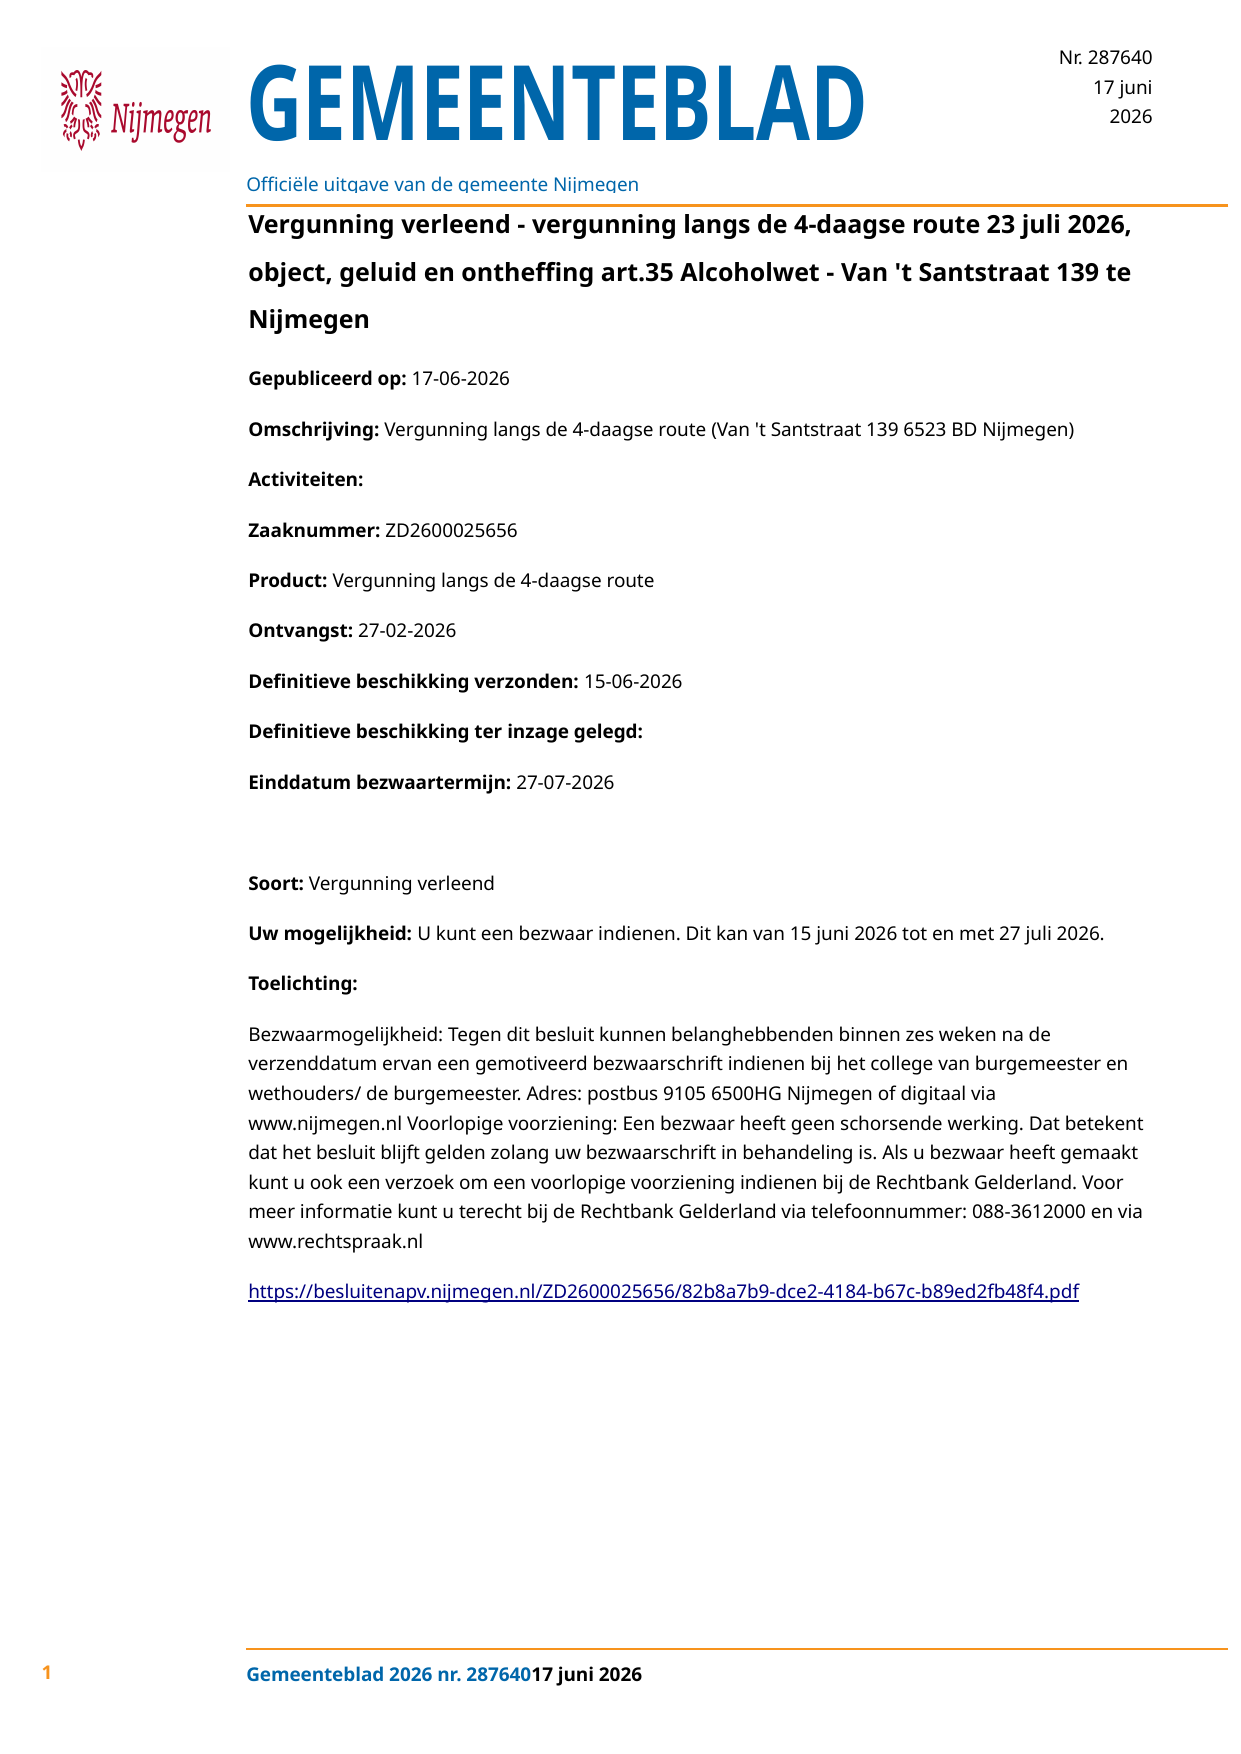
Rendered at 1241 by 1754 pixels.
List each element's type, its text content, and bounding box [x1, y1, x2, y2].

text Zaaknummer: ZD2600025656 [248, 517, 1152, 542]
text Gepubliceerd op: 17-06-2026 [248, 366, 1152, 391]
text Bezwaarmogelijkheid: Tegen dit besluit kunnen belanghebbenden binnen zes weken na de verzenddatum ervan een gemotiveerd bezwaarschrift indienen bij het college van burgemeester en wethouders/ de burgemeester. Adres: postbus 9105 6500HG Nijmegen of digitaal via www.nijmegen.nl Voorlopige voorziening: Een bezwaar heeft geen schorsende werking. Dat betekent dat het besluit blijft gelden zolang uw bezwaarschrift in behandeling is. Als u bezwaar heeft gemaakt kunt u ook een verzoek om een voorlopige voorziening indienen bij de Rechtbank Gelderland. Voor meer informatie kunt u terecht bij de Rechtbank Gelderland via telefoonnummer: 088-3612000 en via www.rechtspraak.nl [248, 1021, 1152, 1254]
text Ontvangst: 27-02-2026 [248, 618, 1152, 643]
text Activiteiten: [248, 466, 1152, 492]
text Toelichting: [248, 971, 1152, 996]
text Soort: Vergunning verleend [248, 870, 1152, 895]
text Omschrijving: Vergunning langs de 4-daagse route (Van 't Santstraat 139 6523 BD Nijmegen) [248, 416, 1152, 442]
text Definitieve beschikking verzonden: 15-06-2026 [248, 668, 1152, 694]
text Einddatum bezwaartermijn: 27-07-2026 [248, 769, 1152, 794]
text Product: Vergunning langs de 4-daagse route [248, 567, 1152, 593]
picture [41, 47, 231, 172]
text Vergunning verleend - vergunning langs de 4-daagse route 23 juli 2026, object, geluid en ontheffing art.35 Alcoholwet - Van 't Santstraat 139 te Nijmegen [248, 207, 1152, 336]
text Uw mogelijkheid: U kunt een bezwaar indienen. Dit kan van 15 juni 2026 tot en met 27 juli 2026. [248, 920, 1152, 946]
text https://besluitenapv.nijmegen.nl/ZD2600025656/82b8a7b9-dce2-4184-b67c-b89ed2fb48f4.pdf [248, 1278, 1152, 1304]
text Definitieve beschikking ter inzage gelegd: [248, 718, 1152, 744]
